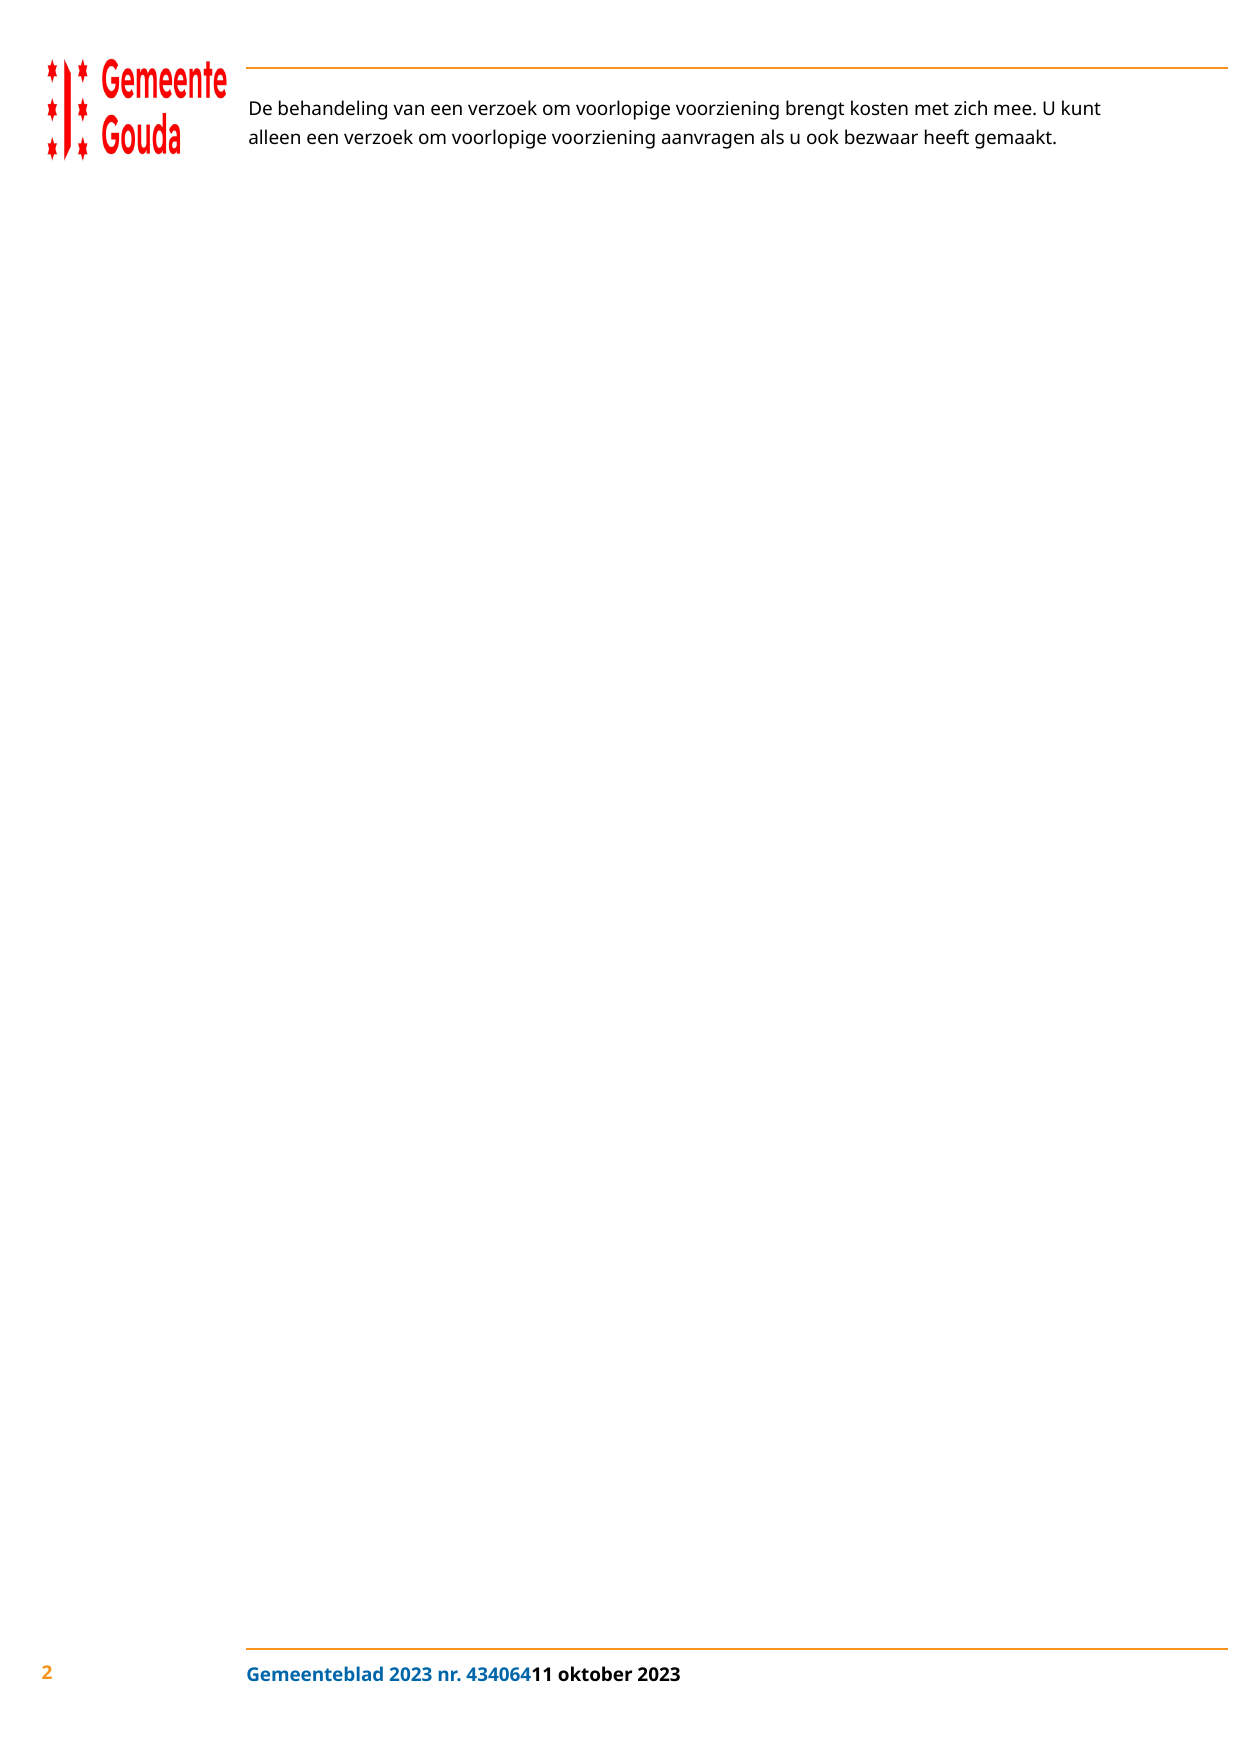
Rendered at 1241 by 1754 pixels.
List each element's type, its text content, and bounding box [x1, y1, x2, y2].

picture [41, 47, 231, 172]
text De behandeling van een verzoek om voorlopige voorziening brengt kosten met zich mee. U kunt alleen een verzoek om voorlopige voorziening aanvragen als u ook bezwaar heeft gemaakt. [248, 95, 1152, 150]
